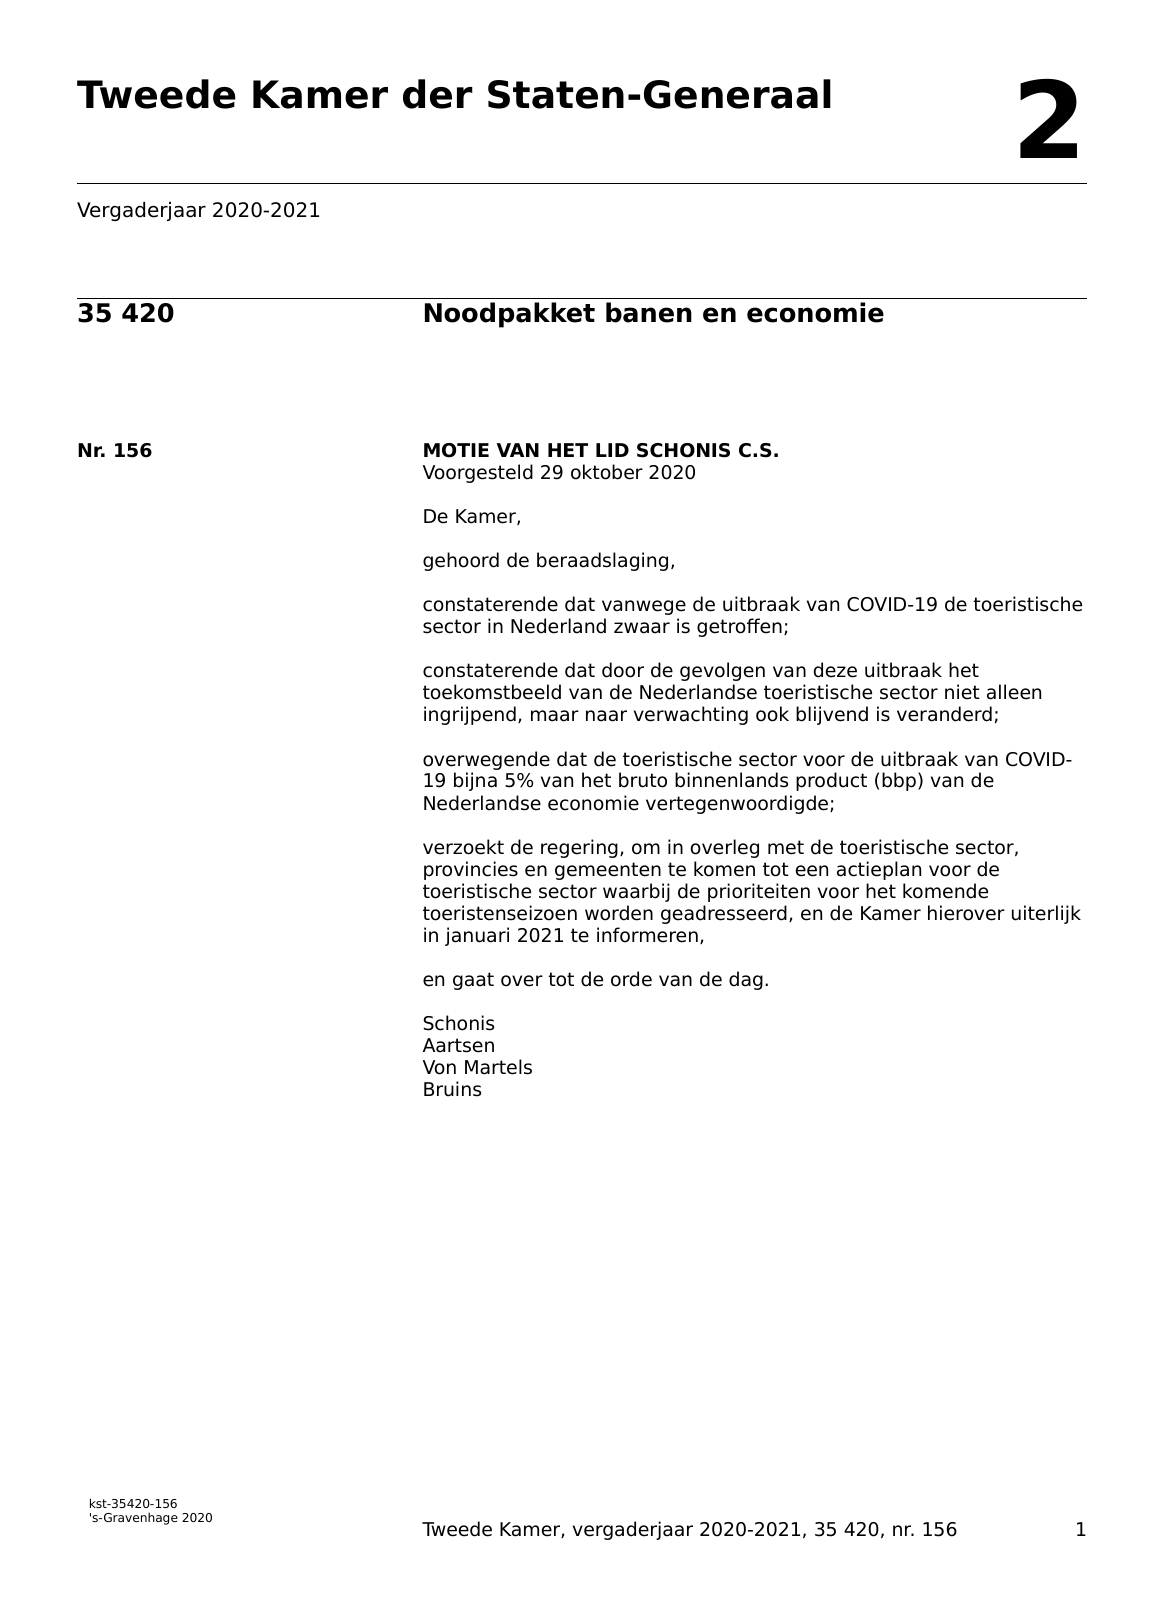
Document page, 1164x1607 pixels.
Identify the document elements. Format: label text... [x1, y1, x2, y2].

text Aartsen [422, 1035, 1087, 1057]
text overwegende dat de toeristische sector voor de uitbraak van COVID-19 bijna 5% van het bruto binnenlands product (bbp) van de Nederlandse economie vertegenwoordigde; [422, 748, 1087, 814]
table_header Tweede Kamer der Staten-Generaal [77, 59, 886, 183]
text Bruins [422, 1079, 1087, 1101]
text Von Martels [422, 1057, 1087, 1079]
text Schonis [422, 1013, 1087, 1035]
text 's-Gravenhage 2020 [88, 1511, 323, 1525]
text De Kamer, [422, 506, 1087, 528]
text verzoekt de regering, om in overleg met de toeristische sector, provincies en gemeenten te komen tot een actieplan voor de toeristische sector waarbij de prioriteiten voor het komende toeristenseizoen worden geadresseerd, en de Kamer hierover uiterlijk in januari 2021 te informeren, [422, 837, 1087, 946]
table_header 2 [886, 59, 1087, 183]
text gehoord de beraadslaging, [422, 550, 1087, 572]
subtitle Nr. 156 MOTIE VAN HET LID SCHONIS C.S. [77, 440, 1087, 462]
table_cell Vergaderjaar 2020-2021 [77, 184, 1087, 298]
text kst-35420-156 [88, 1497, 323, 1511]
subtitle 35 420 Noodpakket banen en economie [77, 299, 1087, 329]
text en gaat over tot de orde van de dag. [422, 969, 1087, 991]
text constaterende dat door de gevolgen van deze uitbraak het toekomstbeeld van de Nederlandse toeristische sector niet alleen ingrijpend, maar naar verwachting ook blijvend is veranderd; [422, 660, 1087, 726]
text constaterende dat vanwege de uitbraak van COVID-19 de toeristische sector in Nederland zwaar is getroffen; [422, 594, 1087, 638]
text Voorgesteld 29 oktober 2020 [422, 462, 1087, 484]
